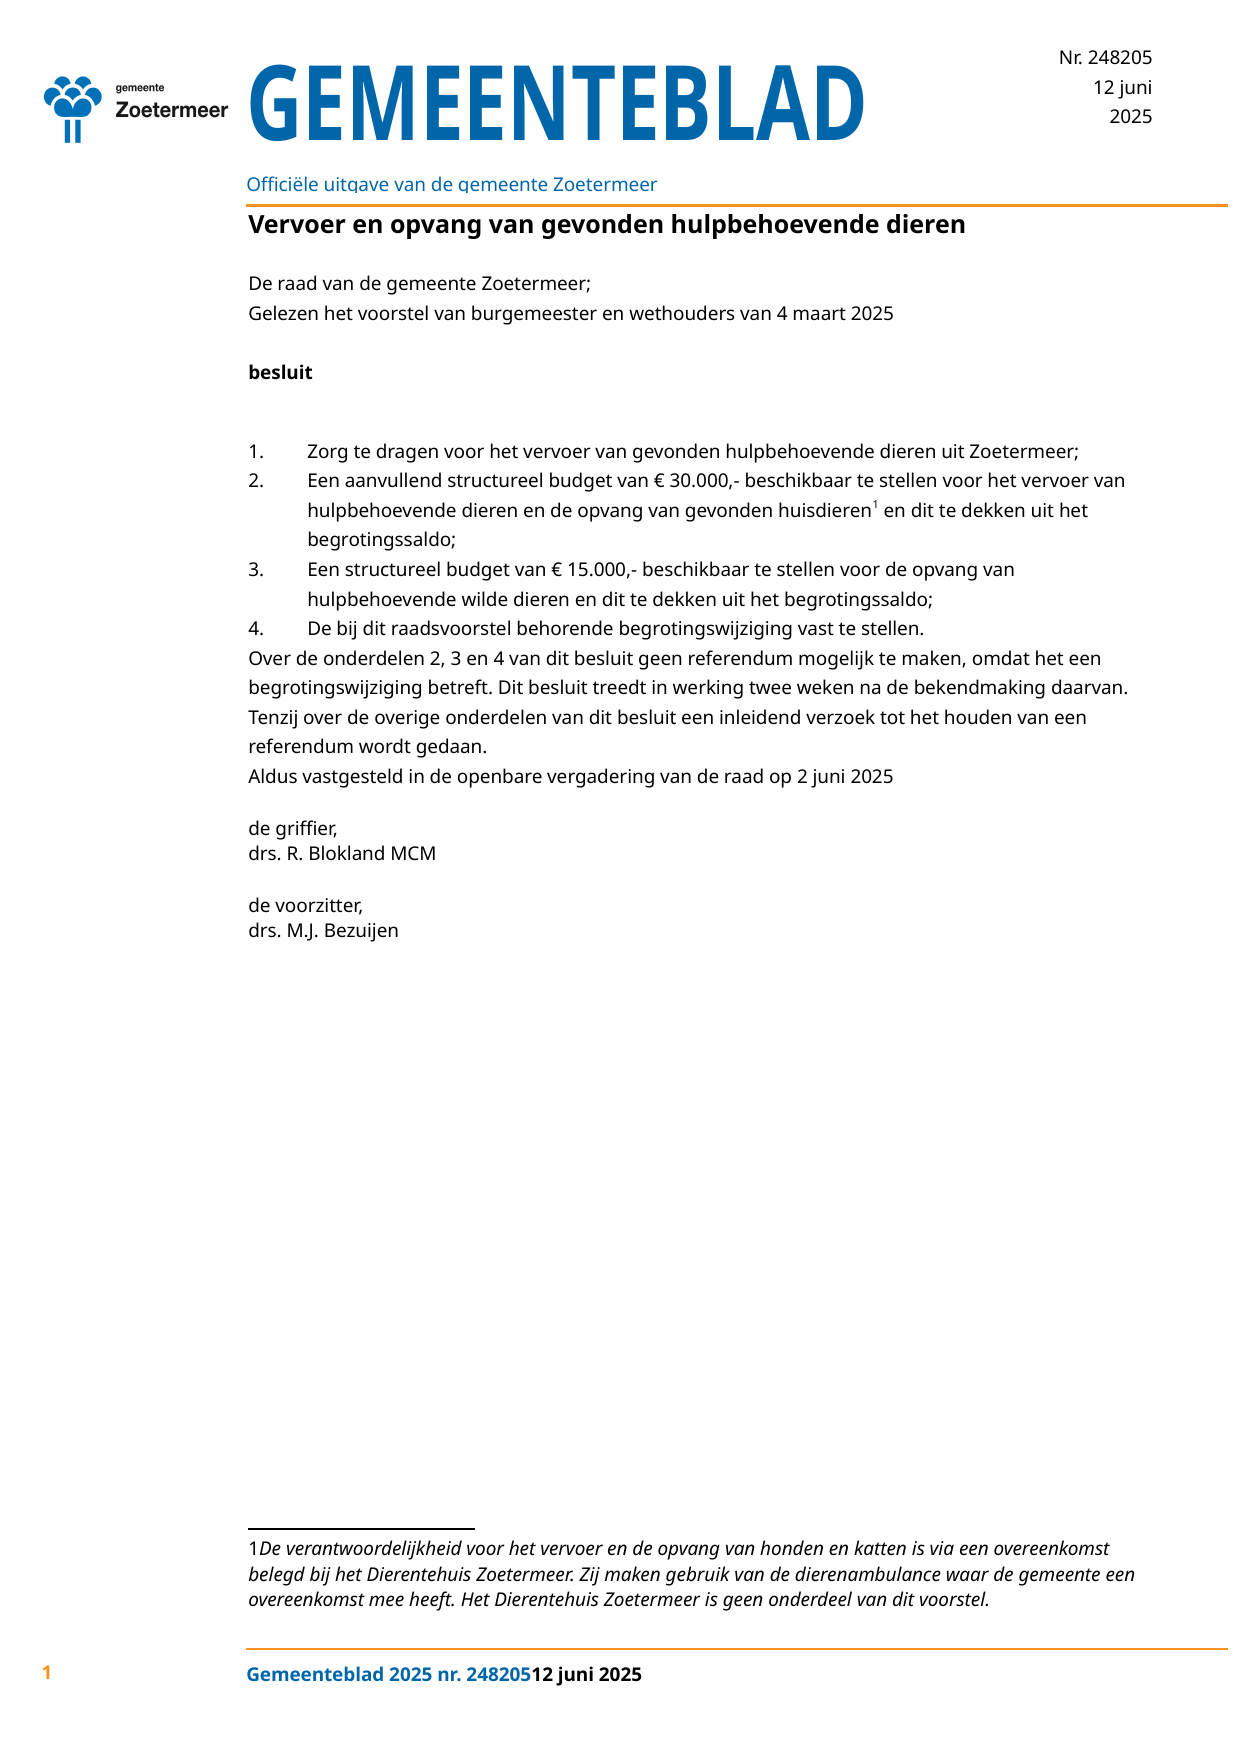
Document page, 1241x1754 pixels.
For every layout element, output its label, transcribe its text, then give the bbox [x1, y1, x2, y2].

text Aldus vastgesteld in de openbare vergadering van de raad op 2 juni 2025 [248, 763, 1152, 789]
text Gelezen het voorstel van burgemeester en wethouders van 4 maart 2025 [248, 300, 1152, 326]
text drs. M.J. Bezuijen [248, 918, 1152, 943]
list Zorg te dragen voor het vervoer van gevonden hulpbehoevende dieren uit Zoetermeer; [248, 438, 1152, 464]
list De bij dit raadsvoorstel behorende begrotingswijziging vast te stellen. [248, 615, 1152, 641]
text de griffier, [248, 815, 1152, 841]
list Een aanvullend structureel budget van € 30.000,- beschikbaar te stellen voor het vervoer van hulpbehoevende dieren en de opvang van gevonden huisdieren en dit te dekken uit het begrotingssaldo; [248, 467, 1152, 552]
text Vervoer en opvang van gevonden hulpbehoevende dieren [248, 207, 1152, 241]
text De raad van de gemeente Zoetermeer; [248, 270, 1152, 296]
list Een structureel budget van € 15.000,- beschikbaar te stellen voor de opvang van hulpbehoevende wilde dieren en dit te dekken uit het begrotingssaldo; [248, 556, 1152, 612]
text de voorzitter, [248, 892, 1152, 918]
list De verantwoordelijkheid voor het vervoer en de opvang van honden en katten is via een overeenkomst belegd bij het Dierentehuis Zoetermeer. Zij maken gebruik van de dierenambulance waar de gemeente een overeenkomst mee heeft. Het Dierentehuis Zoetermeer is geen onderdeel van dit voorstel. [248, 1535, 1152, 1612]
text drs. R. Blokland MCM [248, 841, 1152, 866]
text besluit [248, 359, 1152, 385]
text Over de onderdelen 2, 3 en 4 van dit besluit geen referendum mogelijk te maken, omdat het een begrotingswijziging betreft. Dit besluit treedt in werking twee weken na de bekendmaking daarvan. Tenzij over de overige onderdelen van dit besluit een inleidend verzoek tot het houden van een referendum wordt gedaan. [248, 645, 1152, 759]
picture [41, 47, 231, 172]
